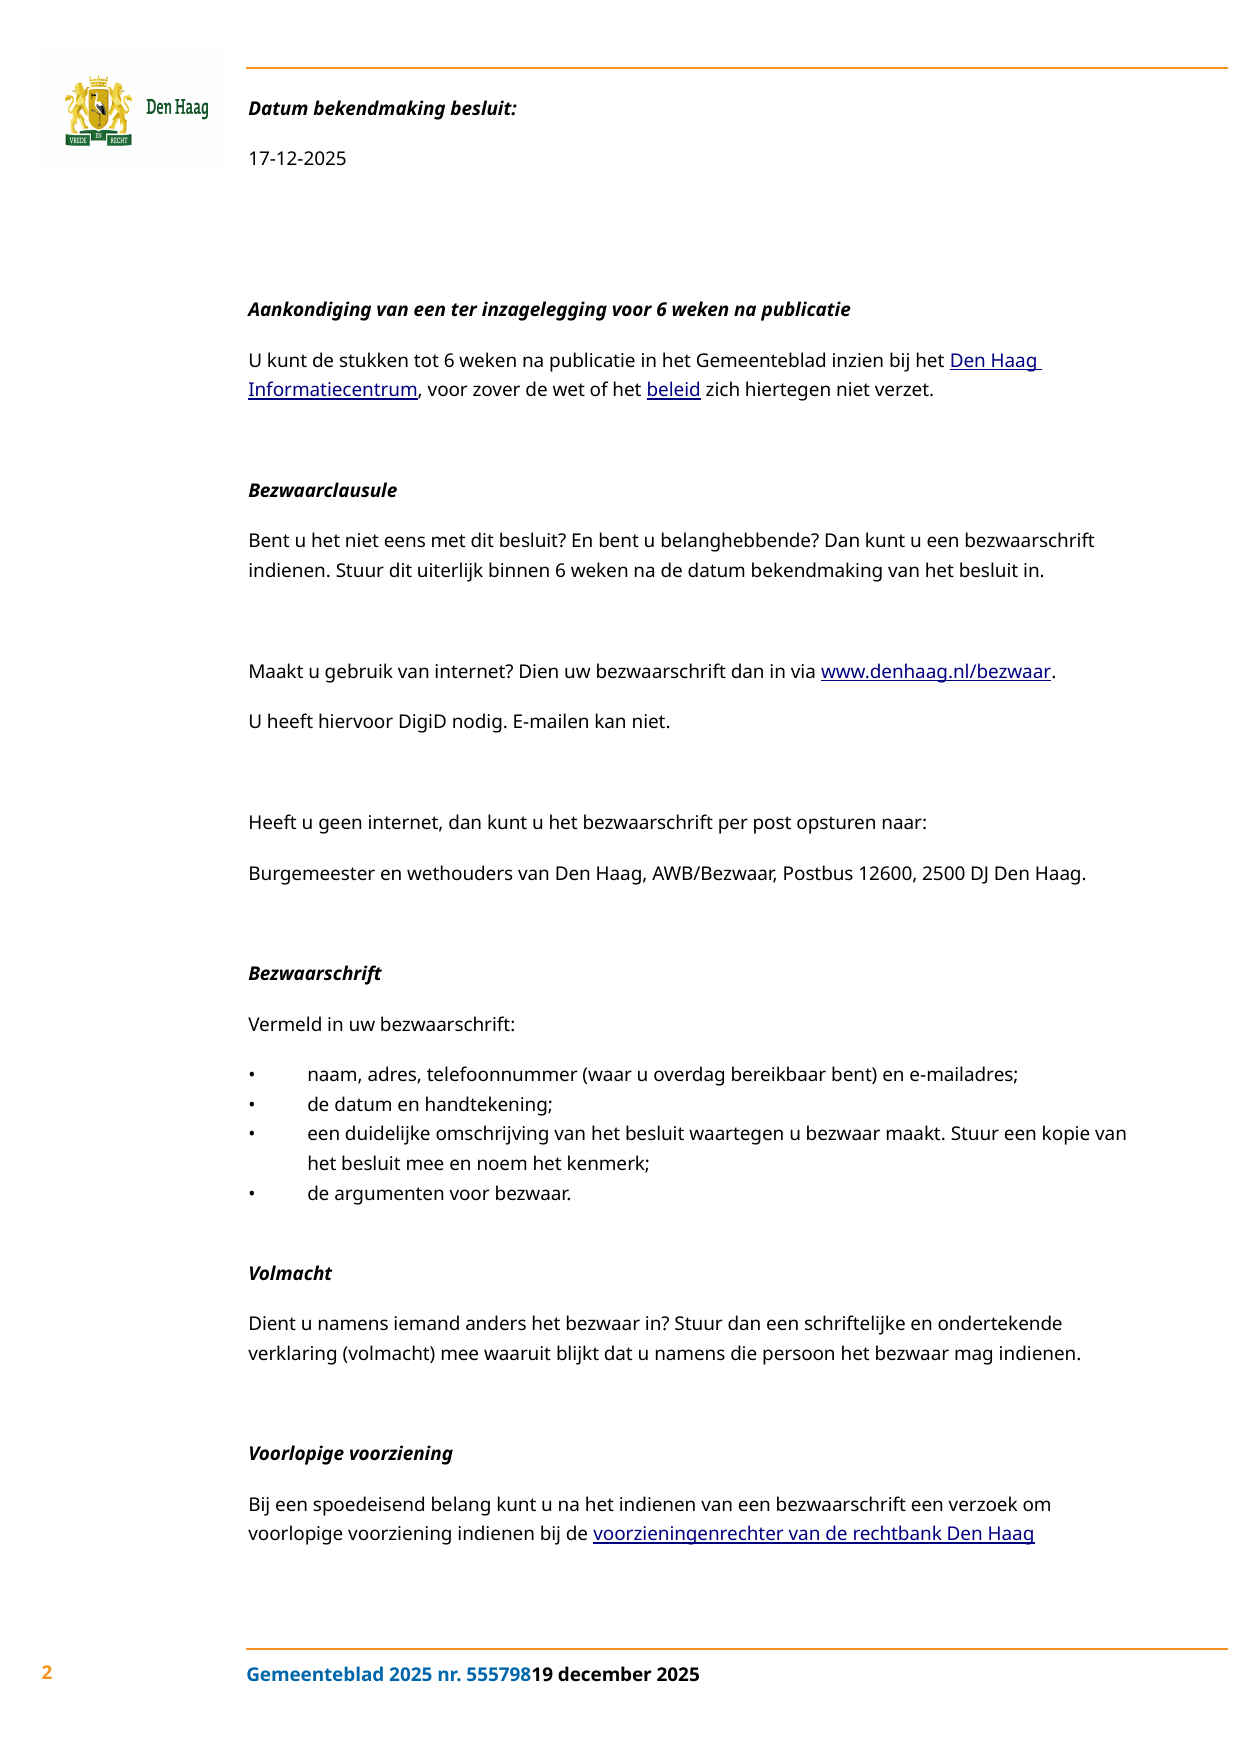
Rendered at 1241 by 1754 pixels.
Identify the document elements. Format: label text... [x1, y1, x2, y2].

text Datum bekendmaking besluit: [248, 95, 1152, 121]
text Bent u het niet eens met dit besluit? En bent u belanghebbende? Dan kunt u een bezwaarschrift indienen. Stuur dit uiterlijk binnen 6 weken na de datum bekendmaking van het besluit in. [248, 528, 1152, 583]
list de datum en handtekening; [248, 1091, 1152, 1117]
text Bij een spoedeisend belang kunt u na het indienen van een bezwaarschrift een verzoek om voorlopige voorziening indienen bij de voorzieningenrechter van de rechtbank Den Haag [248, 1491, 1152, 1546]
list de argumenten voor bezwaar. [248, 1180, 1152, 1206]
text Voorlopige voorziening [248, 1441, 1152, 1466]
list naam, adres, telefoonnummer (waar u overdag bereikbaar bent) en e-mailadres; [248, 1061, 1152, 1087]
text Maakt u gebruik van internet? Dien uw bezwaarschrift dan in via www.denhaag.nl/bezwaar. [248, 658, 1152, 684]
text Heeft u geen internet, dan kunt u het bezwaarschrift per post opsturen naar: [248, 809, 1152, 835]
text 17-12-2025 [248, 145, 1152, 171]
text Volmacht [248, 1260, 1152, 1286]
picture [41, 47, 231, 172]
text Aankondiging van een ter inzagelegging voor 6 weken na publicatie [248, 296, 1152, 322]
text Dient u namens iemand anders het bezwaar in? Stuur dan een schriftelijke en ondertekende verklaring (volmacht) mee waaruit blijkt dat u namens die persoon het bezwaar mag indienen. [248, 1310, 1152, 1366]
text Bezwaarclausule [248, 477, 1152, 503]
list een duidelijke omschrijving van het besluit waartegen u bezwaar maakt. Stuur een kopie van het besluit mee en noem het kenmerk; [248, 1121, 1152, 1176]
text Bezwaarschrift [248, 961, 1152, 986]
text U kunt de stukken tot 6 weken na publicatie in het Gemeenteblad inzien bij het Den Haag Informatiecentrum, voor zover de wet of het beleid zich hiertegen niet verzet. [248, 347, 1152, 402]
text Vermeld in uw bezwaarschrift: [248, 1011, 1152, 1037]
text U heeft hiervoor DigiD nodig. E-mailen kan niet. [248, 708, 1152, 734]
text Burgemeester en wethouders van Den Haag, AWB/Bezwaar, Postbus 12600, 2500 DJ Den Haag. [248, 860, 1152, 886]
